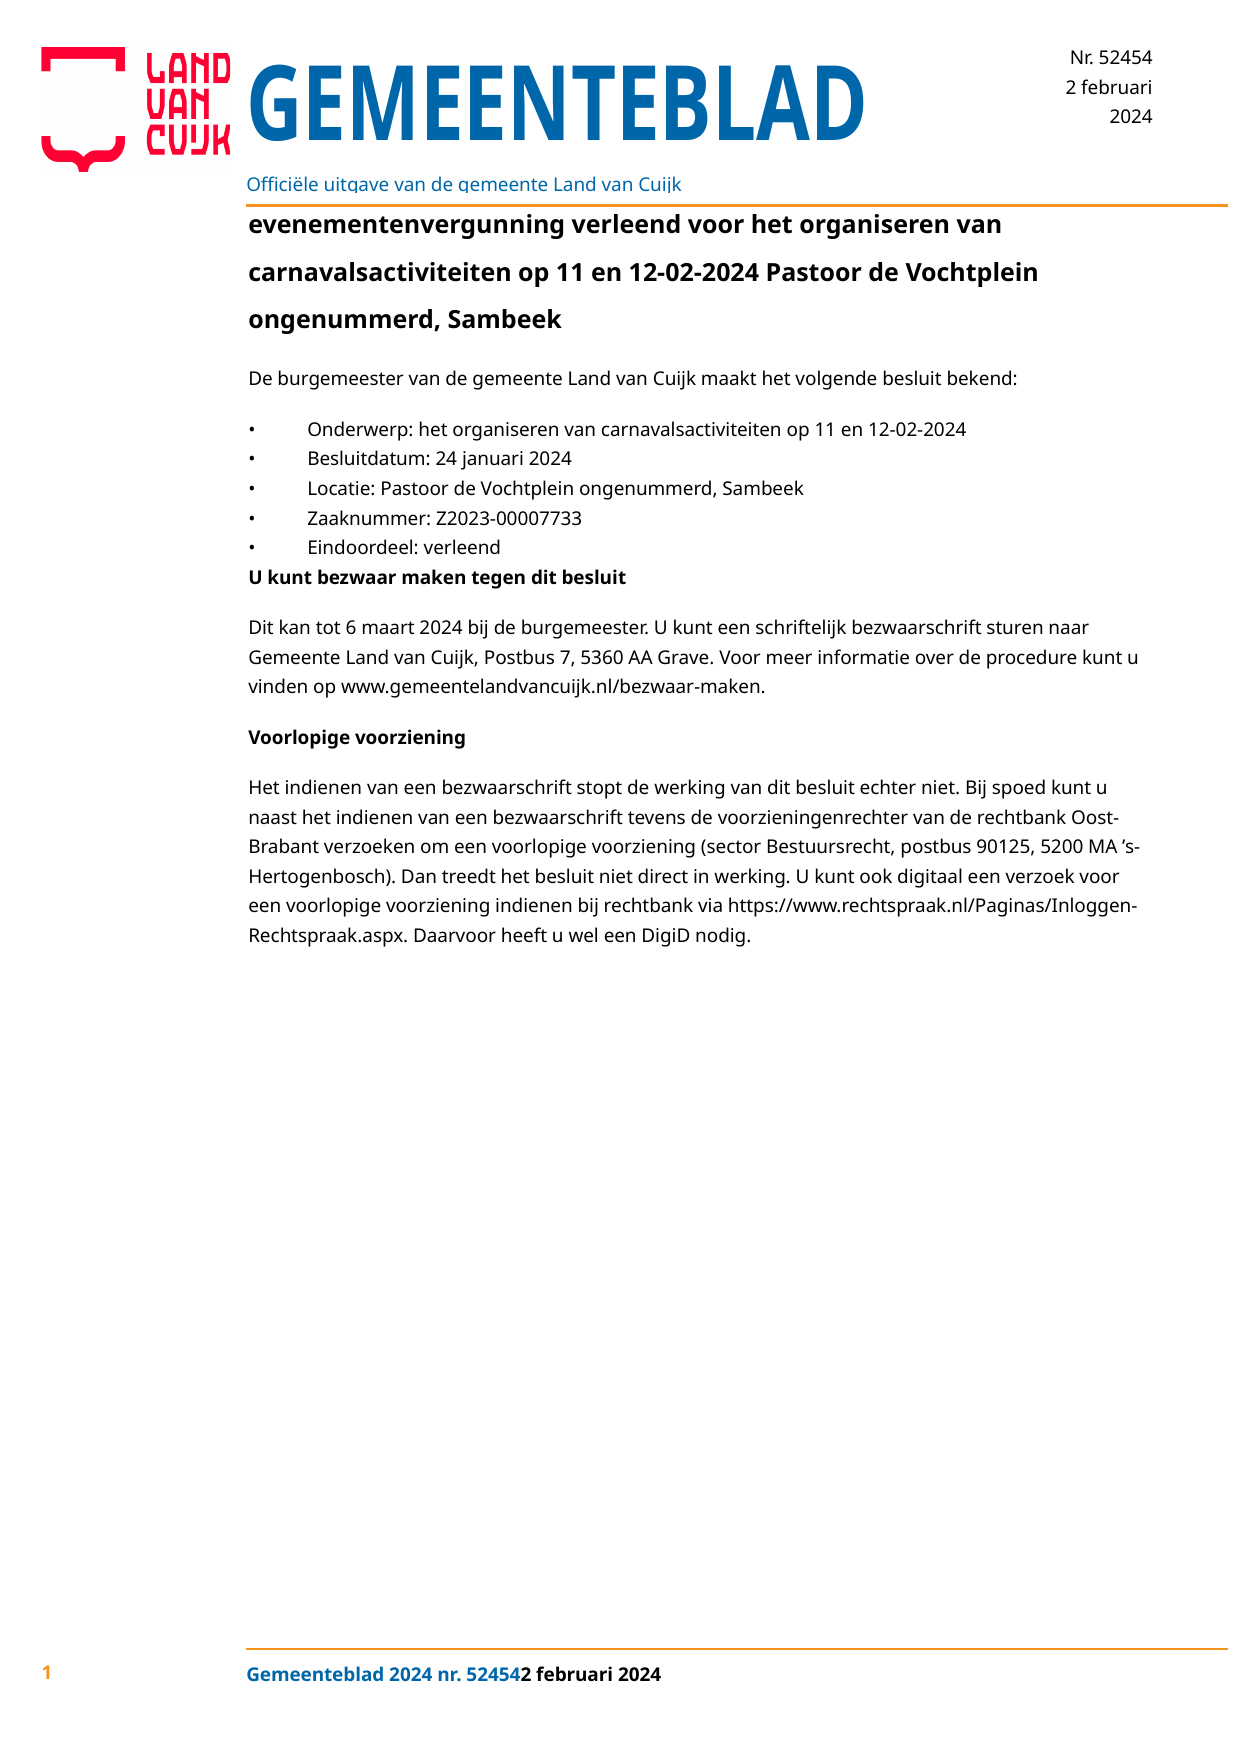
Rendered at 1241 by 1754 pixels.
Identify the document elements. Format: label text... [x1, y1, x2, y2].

list Zaaknummer: Z2023-00007733 [248, 505, 1152, 530]
list Onderwerp: het organiseren van carnavalsactiviteiten op 11 en 12-02-2024 [248, 416, 1152, 442]
text evenementenvergunning verleend voor het organiseren van carnavalsactiviteiten op 11 en 12-02-2024 Pastoor de Vochtplein ongenummerd, Sambeek [248, 207, 1152, 336]
text Voorlopige voorziening [248, 724, 1152, 749]
text Dit kan tot 6 maart 2024 bij de burgemeester. U kunt een schriftelijk bezwaarschrift sturen naar Gemeente Land van Cuijk, Postbus 7, 5360 AA Grave. Voor meer informatie over de procedure kunt u vinden op www.gemeentelandvancuijk.nl/bezwaar-maken. [248, 614, 1152, 699]
list Eindoordeel: verleend [248, 534, 1152, 560]
list Locatie: Pastoor de Vochtplein ongenummerd, Sambeek [248, 475, 1152, 501]
picture [41, 47, 231, 172]
text Het indienen van een bezwaarschrift stopt de werking van dit besluit echter niet. Bij spoed kunt u naast het indienen van een bezwaarschrift tevens de voorzieningenrechter van de rechtbank Oost-Brabant verzoeken om een voorlopige voorziening (sector Bestuursrecht, postbus 90125, 5200 MA ’s-Hertogenbosch). Dan treedt het besluit niet direct in werking. U kunt ook digitaal een verzoek voor een voorlopige voorziening indienen bij rechtbank via https://www.rechtspraak.nl/Paginas/Inloggen-Rechtspraak.aspx. Daarvoor heeft u wel een DigiD nodig. [248, 774, 1152, 948]
list Besluitdatum: 24 januari 2024 [248, 446, 1152, 471]
text U kunt bezwaar maken tegen dit besluit [248, 564, 1152, 589]
text De burgemeester van de gemeente Land van Cuijk maakt het volgende besluit bekend: [248, 366, 1152, 391]
